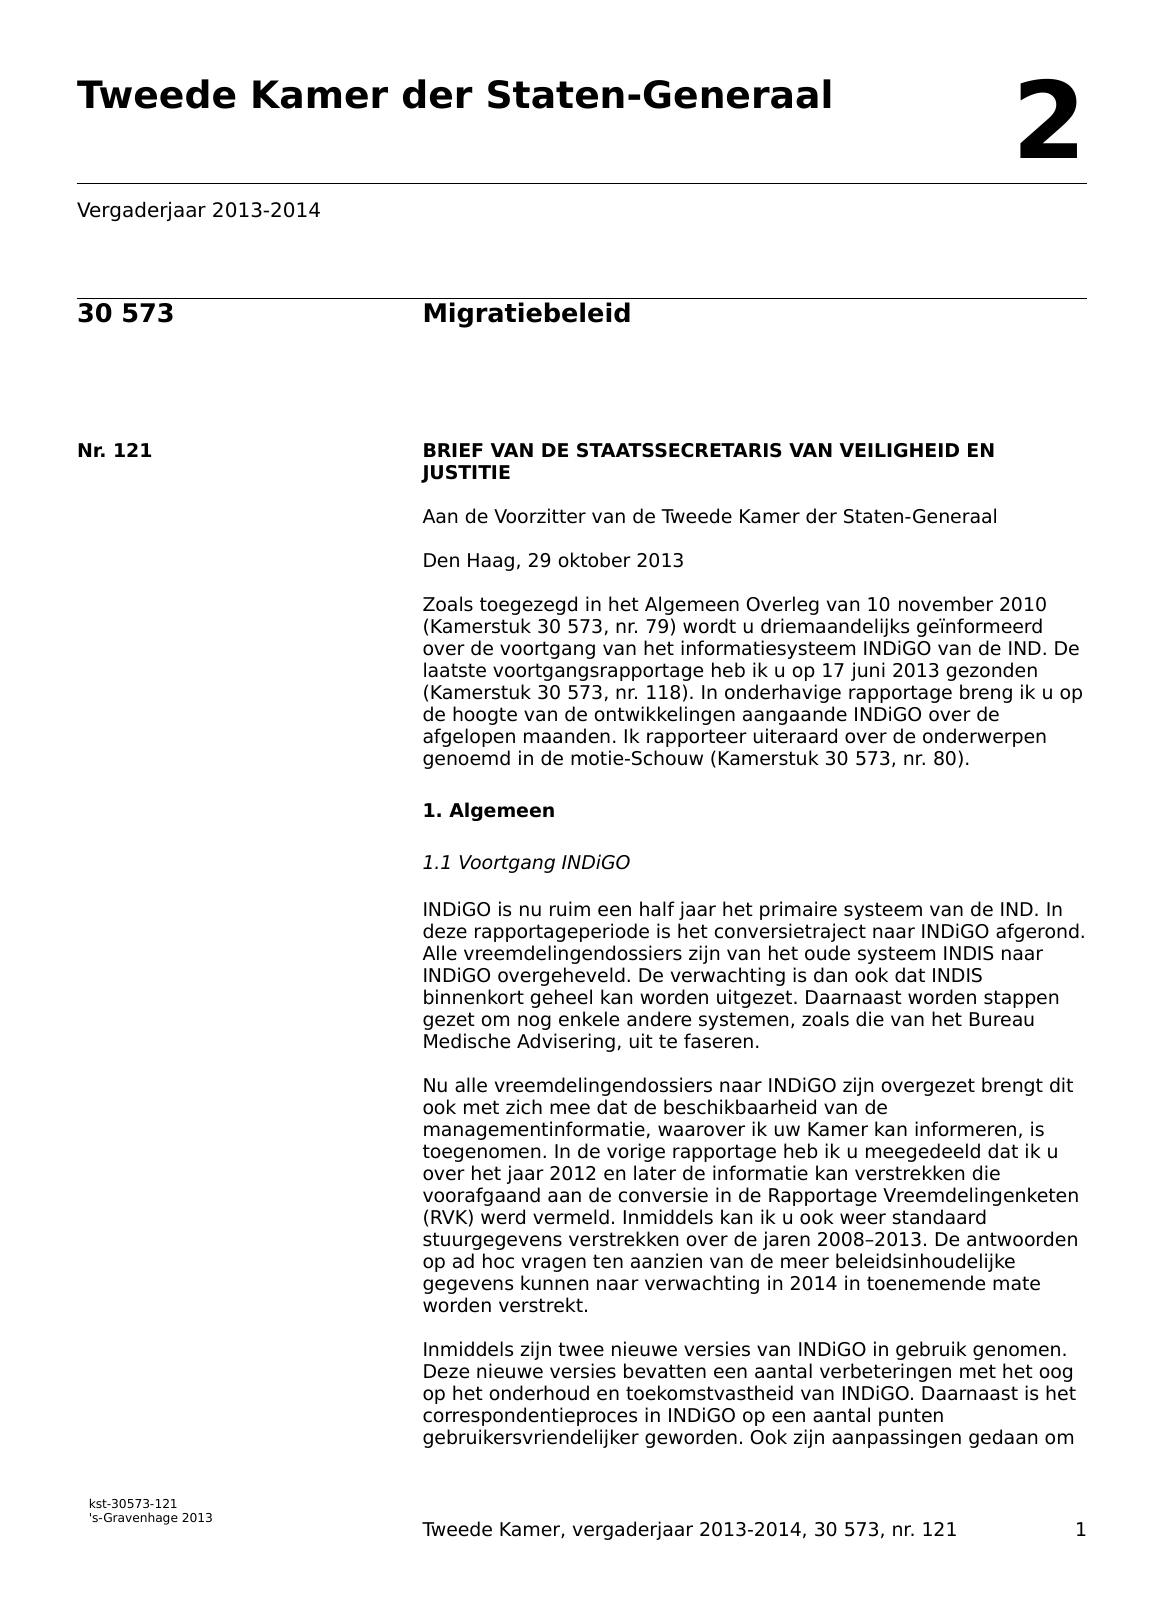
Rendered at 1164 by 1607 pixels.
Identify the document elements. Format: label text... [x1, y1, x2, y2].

subtitle Nr. 121 BRIEF VAN DE STAATSSECRETARIS VAN VEILIGHEID EN JUSTITIE [77, 440, 1087, 484]
table_cell Vergaderjaar 2013-2014 [77, 184, 1087, 298]
text Zoals toegezegd in het Algemeen Overleg van 10 november 2010 (Kamerstuk 30 573, nr. 79) wordt u driemaandelijks geïnformeerd over de voortgang van het informatiesysteem INDiGO van de IND. De laatste voortgangsrapportage heb ik u op 17 juni 2013 gezonden (Kamerstuk 30 573, nr. 118). In onderhavige rapportage breng ik u op de hoogte van de ontwikkelingen aangaande INDiGO over de afgelopen maanden. Ik rapporteer uiteraard over de onderwerpen genoemd in de motie-Schouw (Kamerstuk 30 573, nr. 80). [422, 594, 1087, 770]
text INDiGO is nu ruim een half jaar het primaire systeem van de IND. In deze rapportageperiode is het conversietraject naar INDiGO afgerond. Alle vreemdelingendossiers zijn van het oude systeem INDIS naar INDiGO overgeheveld. De verwachting is dan ook dat INDIS binnenkort geheel kan worden uitgezet. Daarnaast worden stappen gezet om nog enkele andere systemen, zoals die van het Bureau Medische Advisering, uit te faseren. [422, 899, 1087, 1053]
text kst-30573-121 [88, 1497, 323, 1511]
subtitle 1.1 Voortgang INDiGO [422, 852, 1087, 874]
text Aan de Voorzitter van de Tweede Kamer der Staten-Generaal [422, 506, 1087, 528]
table_header 2 [886, 59, 1087, 183]
subtitle 1. Algemeen [422, 800, 1087, 822]
table_header Tweede Kamer der Staten-Generaal [77, 59, 886, 183]
subtitle 30 573 Migratiebeleid [77, 299, 1087, 329]
text 's-Gravenhage 2013 [88, 1511, 323, 1525]
text Inmiddels zijn twee nieuwe versies van INDiGO in gebruik genomen. Deze nieuwe versies bevatten een aantal verbeteringen met het oog op het onderhoud en toekomstvastheid van INDiGO. Daarnaast is het correspondentieproces in INDiGO op een aantal punten gebruikersvriendelijker geworden. Ook zijn aanpassingen gedaan om [422, 1339, 1087, 1449]
text Den Haag, 29 oktober 2013 [422, 550, 1087, 572]
text Nu alle vreemdelingendossiers naar INDiGO zijn overgezet brengt dit ook met zich mee dat de beschikbaarheid van de managementinformatie, waarover ik uw Kamer kan informeren, is toegenomen. In de vorige rapportage heb ik u meegedeeld dat ik u over het jaar 2012 en later de informatie kan verstrekken die voorafgaand aan de conversie in de Rapportage Vreemdelingenketen (RVK) werd vermeld. Inmiddels kan ik u ook weer standaard stuurgegevens verstrekken over de jaren 2008–2013. De antwoorden op ad hoc vragen ten aanzien van de meer beleidsinhoudelijke gegevens kunnen naar verwachting in 2014 in toenemende mate worden verstrekt. [422, 1075, 1087, 1317]
